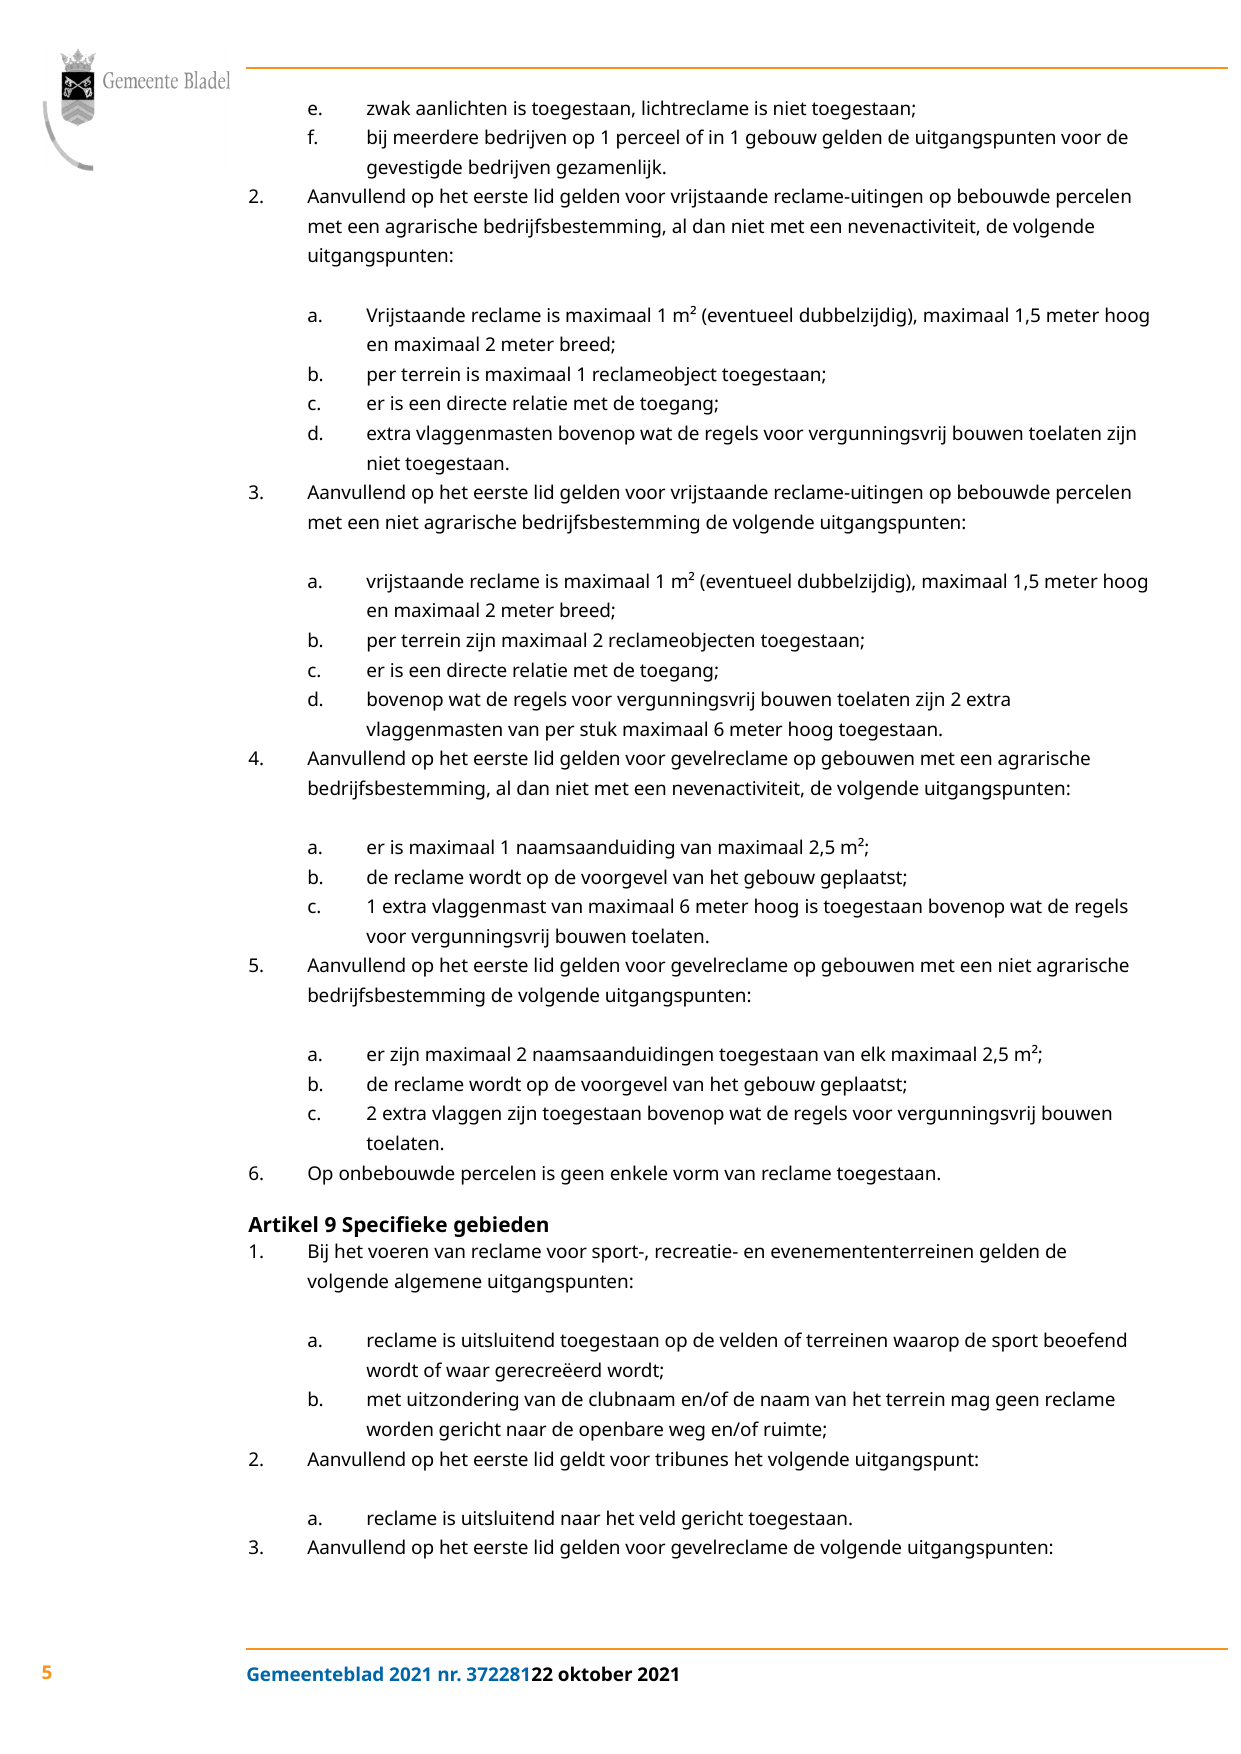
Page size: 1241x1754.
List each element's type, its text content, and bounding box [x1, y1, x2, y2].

picture [41, 47, 231, 172]
list Aanvullend op het eerste lid gelden voor gevelreclame de volgende uitgangspunten: [248, 1534, 1152, 1560]
list er is maximaal 1 naamsaanduiding van maximaal 2,5 m²; [307, 834, 1152, 860]
text Artikel 9 Specifieke gebieden [248, 1210, 1152, 1239]
list reclame is uitsluitend toegestaan op de velden of terreinen waarop de sport beoefend wordt of waar gerecreëerd wordt; [307, 1327, 1152, 1383]
list zwak aanlichten is toegestaan, lichtreclame is niet toegestaan; [307, 95, 1152, 121]
list 1 extra vlaggenmast van maximaal 6 meter hoog is toegestaan bovenop wat de regels voor vergunningsvrij bouwen toelaten. [307, 893, 1152, 949]
list vrijstaande reclame is maximaal 1 m² (eventueel dubbelzijdig), maximaal 1,5 meter hoog en maximaal 2 meter breed; [307, 568, 1152, 623]
list Aanvullend op het eerste lid gelden voor gevelreclame op gebouwen met een agrarische bedrijfsbestemming, al dan niet met een nevenactiviteit, de volgende uitgangspunten: [248, 746, 1152, 801]
list per terrein zijn maximaal 2 reclameobjecten toegestaan; [307, 627, 1152, 653]
list bij meerdere bedrijven op 1 perceel of in 1 gebouw gelden de uitgangspunten voor de gevestigde bedrijven gezamenlijk. [307, 124, 1152, 180]
list de reclame wordt op de voorgevel van het gebouw geplaatst; [307, 864, 1152, 890]
list reclame is uitsluitend naar het veld gericht toegestaan. [307, 1505, 1152, 1531]
list de reclame wordt op de voorgevel van het gebouw geplaatst; [307, 1071, 1152, 1097]
list Vrijstaande reclame is maximaal 1 m² (eventueel dubbelzijdig), maximaal 1,5 meter hoog en maximaal 2 meter breed; [307, 302, 1152, 357]
list Aanvullend op het eerste lid gelden voor gevelreclame op gebouwen met een niet agrarische bedrijfsbestemming de volgende uitgangspunten: [248, 953, 1152, 1008]
list Op onbebouwde percelen is geen enkele vorm van reclame toegestaan. [248, 1160, 1152, 1186]
list extra vlaggenmasten bovenop wat de regels voor vergunningsvrij bouwen toelaten zijn niet toegestaan. [307, 420, 1152, 476]
list 2 extra vlaggen zijn toegestaan bovenop wat de regels voor vergunningsvrij bouwen toelaten. [307, 1101, 1152, 1156]
list Aanvullend op het eerste lid gelden voor vrijstaande reclame-uitingen op bebouwde percelen met een agrarische bedrijfsbestemming, al dan niet met een nevenactiviteit, de volgende uitgangspunten: [248, 183, 1152, 268]
list er zijn maximaal 2 naamsaanduidingen toegestaan van elk maximaal 2,5 m²; [307, 1041, 1152, 1067]
list met uitzondering van de clubnaam en/of de naam van het terrein mag geen reclame worden gericht naar de openbare weg en/of ruimte; [307, 1387, 1152, 1442]
list per terrein is maximaal 1 reclameobject toegestaan; [307, 361, 1152, 387]
list Aanvullend op het eerste lid geldt voor tribunes het volgende uitgangspunt: [248, 1446, 1152, 1471]
list bovenop wat de regels voor vergunningsvrij bouwen toelaten zijn 2 extra vlaggenmasten van per stuk maximaal 6 meter hoog toegestaan. [307, 686, 1152, 742]
list Bij het voeren van reclame voor sport-, recreatie- en evenemententerreinen gelden de volgende algemene uitgangspunten: [248, 1239, 1152, 1294]
list Aanvullend op het eerste lid gelden voor vrijstaande reclame-uitingen op bebouwde percelen met een niet agrarische bedrijfsbestemming de volgende uitgangspunten: [248, 479, 1152, 535]
list er is een directe relatie met de toegang; [307, 657, 1152, 683]
list er is een directe relatie met de toegang; [307, 391, 1152, 416]
